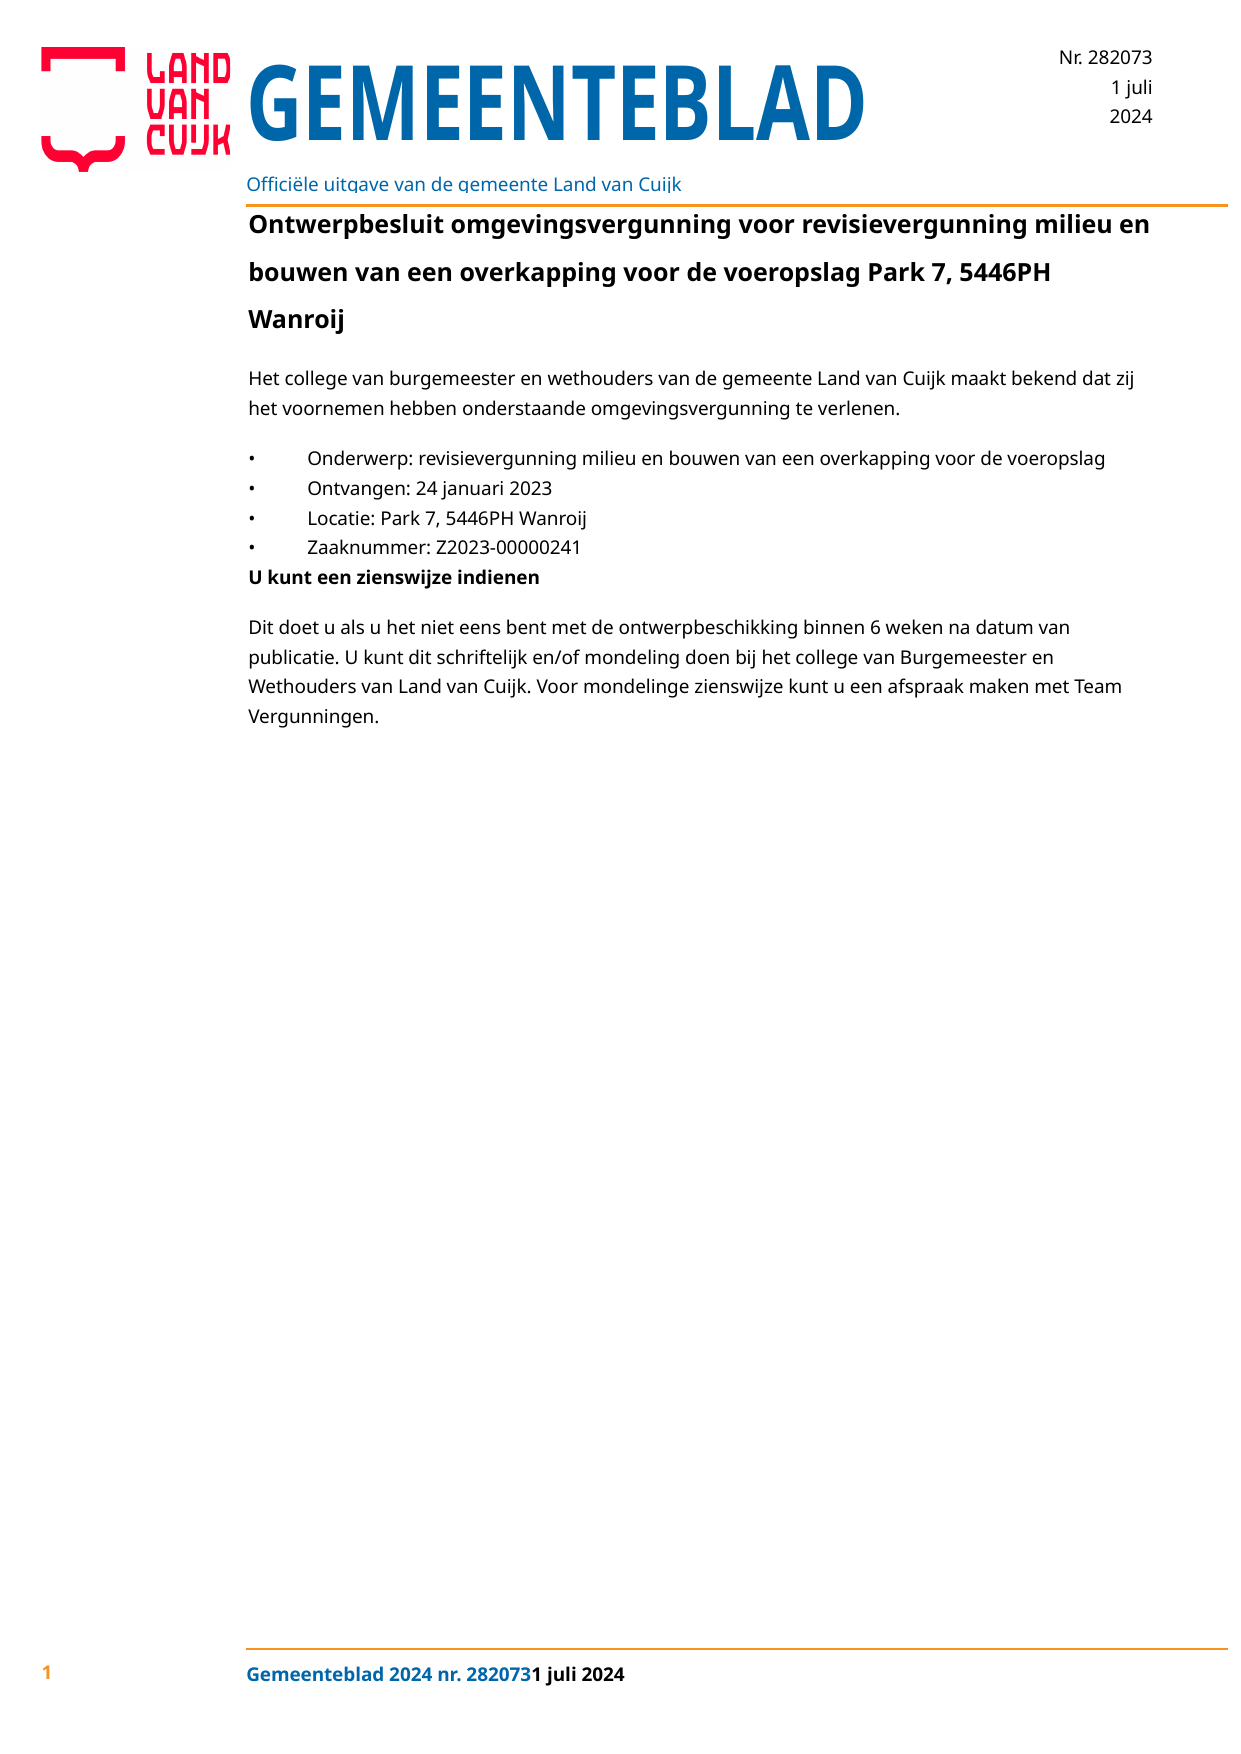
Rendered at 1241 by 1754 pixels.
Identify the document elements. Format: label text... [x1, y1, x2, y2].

text Dit doet u als u het niet eens bent met de ontwerpbeschikking binnen 6 weken na datum van publicatie. U kunt dit schriftelijk en/of mondeling doen bij het college van Burgemeester en Wethouders van Land van Cuijk. Voor mondelinge zienswijze kunt u een afspraak maken met Team Vergunningen. [248, 614, 1152, 729]
list Zaaknummer: Z2023-00000241 [248, 534, 1152, 560]
text Ontwerpbesluit omgevingsvergunning voor revisievergunning milieu en bouwen van een overkapping voor de voeropslag Park 7, 5446PH Wanroij [248, 207, 1152, 336]
list Onderwerp: revisievergunning milieu en bouwen van een overkapping voor de voeropslag [248, 446, 1152, 471]
picture [41, 47, 231, 172]
list Locatie: Park 7, 5446PH Wanroij [248, 505, 1152, 530]
text Het college van burgemeester en wethouders van de gemeente Land van Cuijk maakt bekend dat zij het voornemen hebben onderstaande omgevingsvergunning te verlenen. [248, 366, 1152, 421]
list Ontvangen: 24 januari 2023 [248, 475, 1152, 501]
text U kunt een zienswijze indienen [248, 564, 1152, 589]
